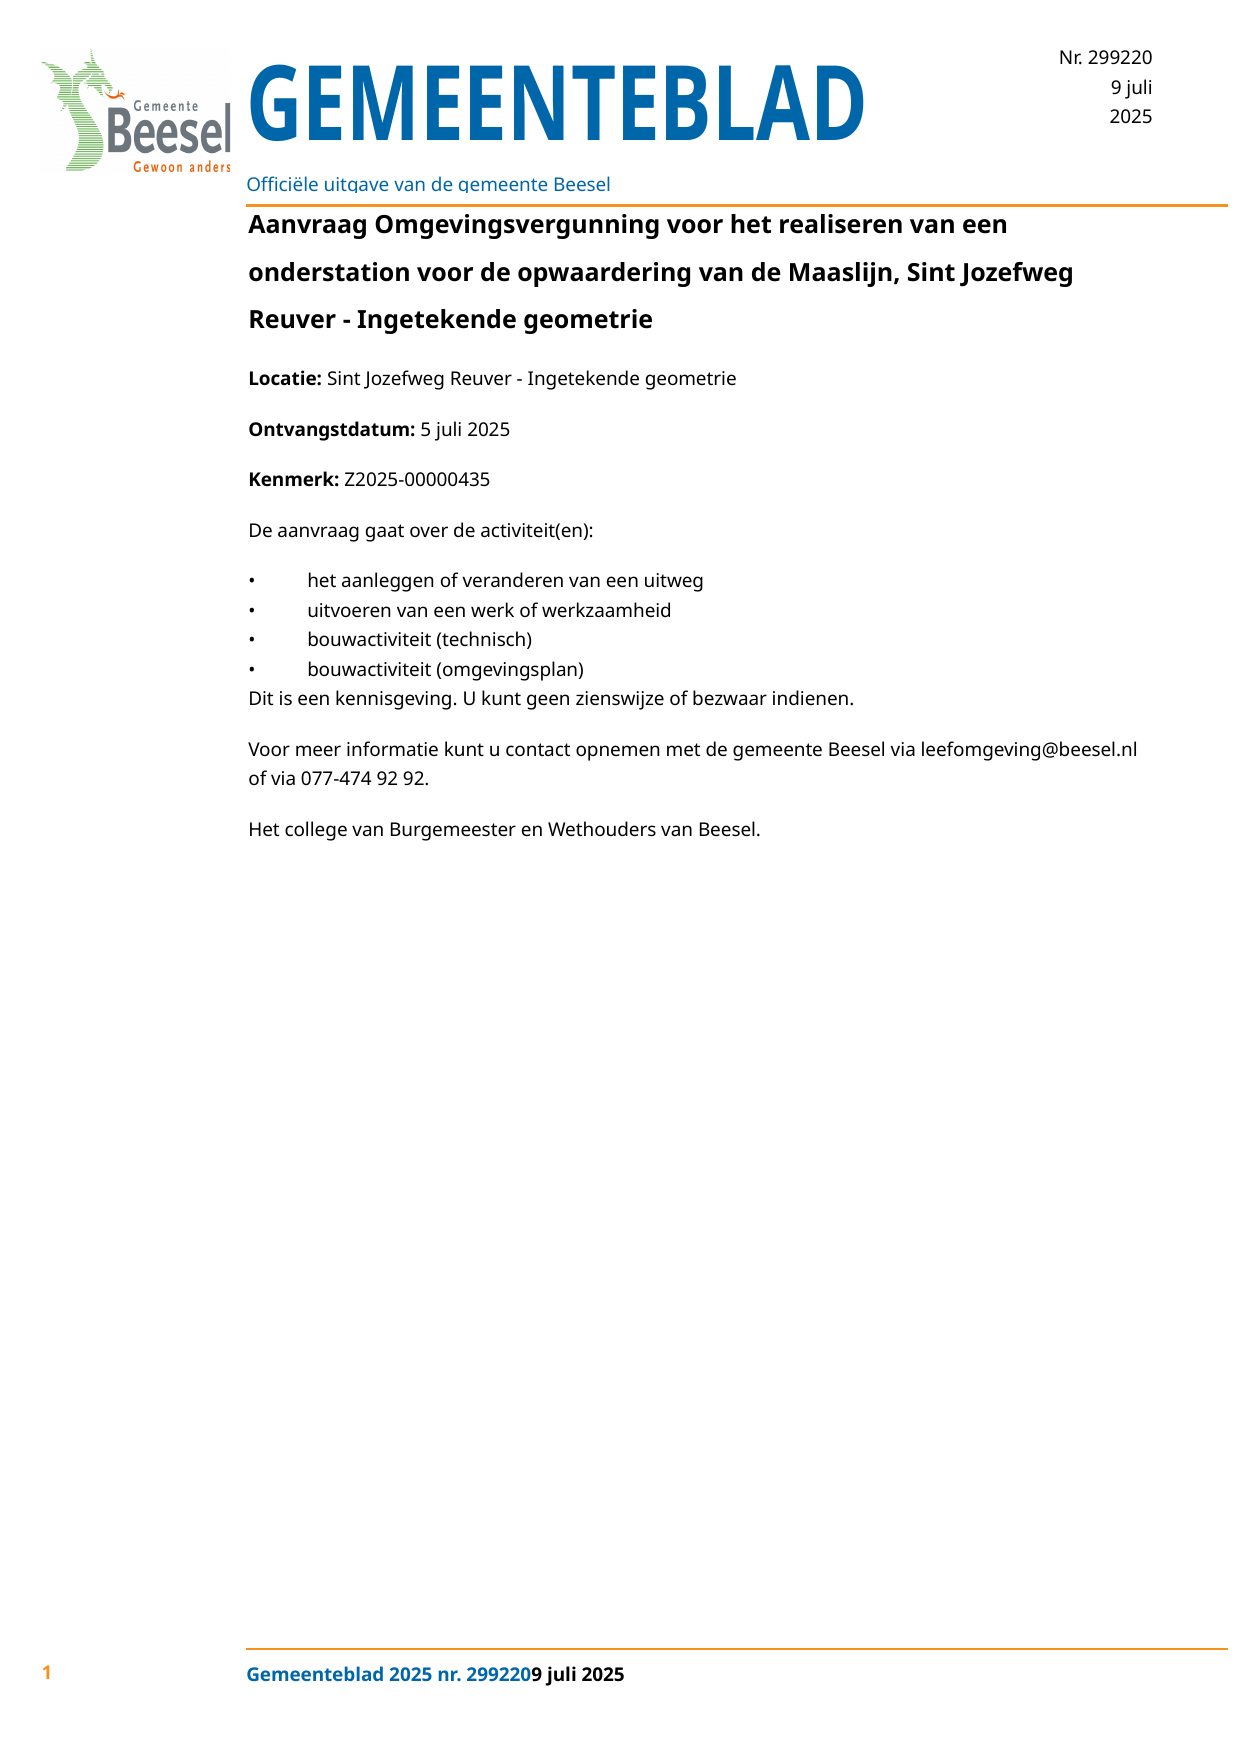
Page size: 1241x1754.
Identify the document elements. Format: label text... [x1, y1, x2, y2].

picture [41, 47, 231, 172]
text Het college van Burgemeester en Wethouders van Beesel. [248, 816, 1152, 842]
list het aanleggen of veranderen van een uitweg [248, 567, 1152, 593]
text Kenmerk: Z2025-00000435 [248, 466, 1152, 492]
list bouwactiviteit (technisch) [248, 626, 1152, 652]
list bouwactiviteit (omgevingsplan) [248, 656, 1152, 682]
text Locatie: Sint Jozefweg Reuver - Ingetekende geometrie [248, 366, 1152, 391]
text Aanvraag Omgevingsvergunning voor het realiseren van een onderstation voor de opwaardering van de Maaslijn, Sint Jozefweg Reuver - Ingetekende geometrie [248, 207, 1152, 336]
text Ontvangstdatum: 5 juli 2025 [248, 416, 1152, 442]
list uitvoeren van een werk of werkzaamheid [248, 597, 1152, 622]
text De aanvraag gaat over de activiteit(en): [248, 517, 1152, 542]
text Dit is een kennisgeving. U kunt geen zienswijze of bezwaar indienen. [248, 686, 1152, 711]
text Voor meer informatie kunt u contact opnemen met de gemeente Beesel via leefomgeving@beesel.nl of via 077-474 92 92. [248, 736, 1152, 791]
